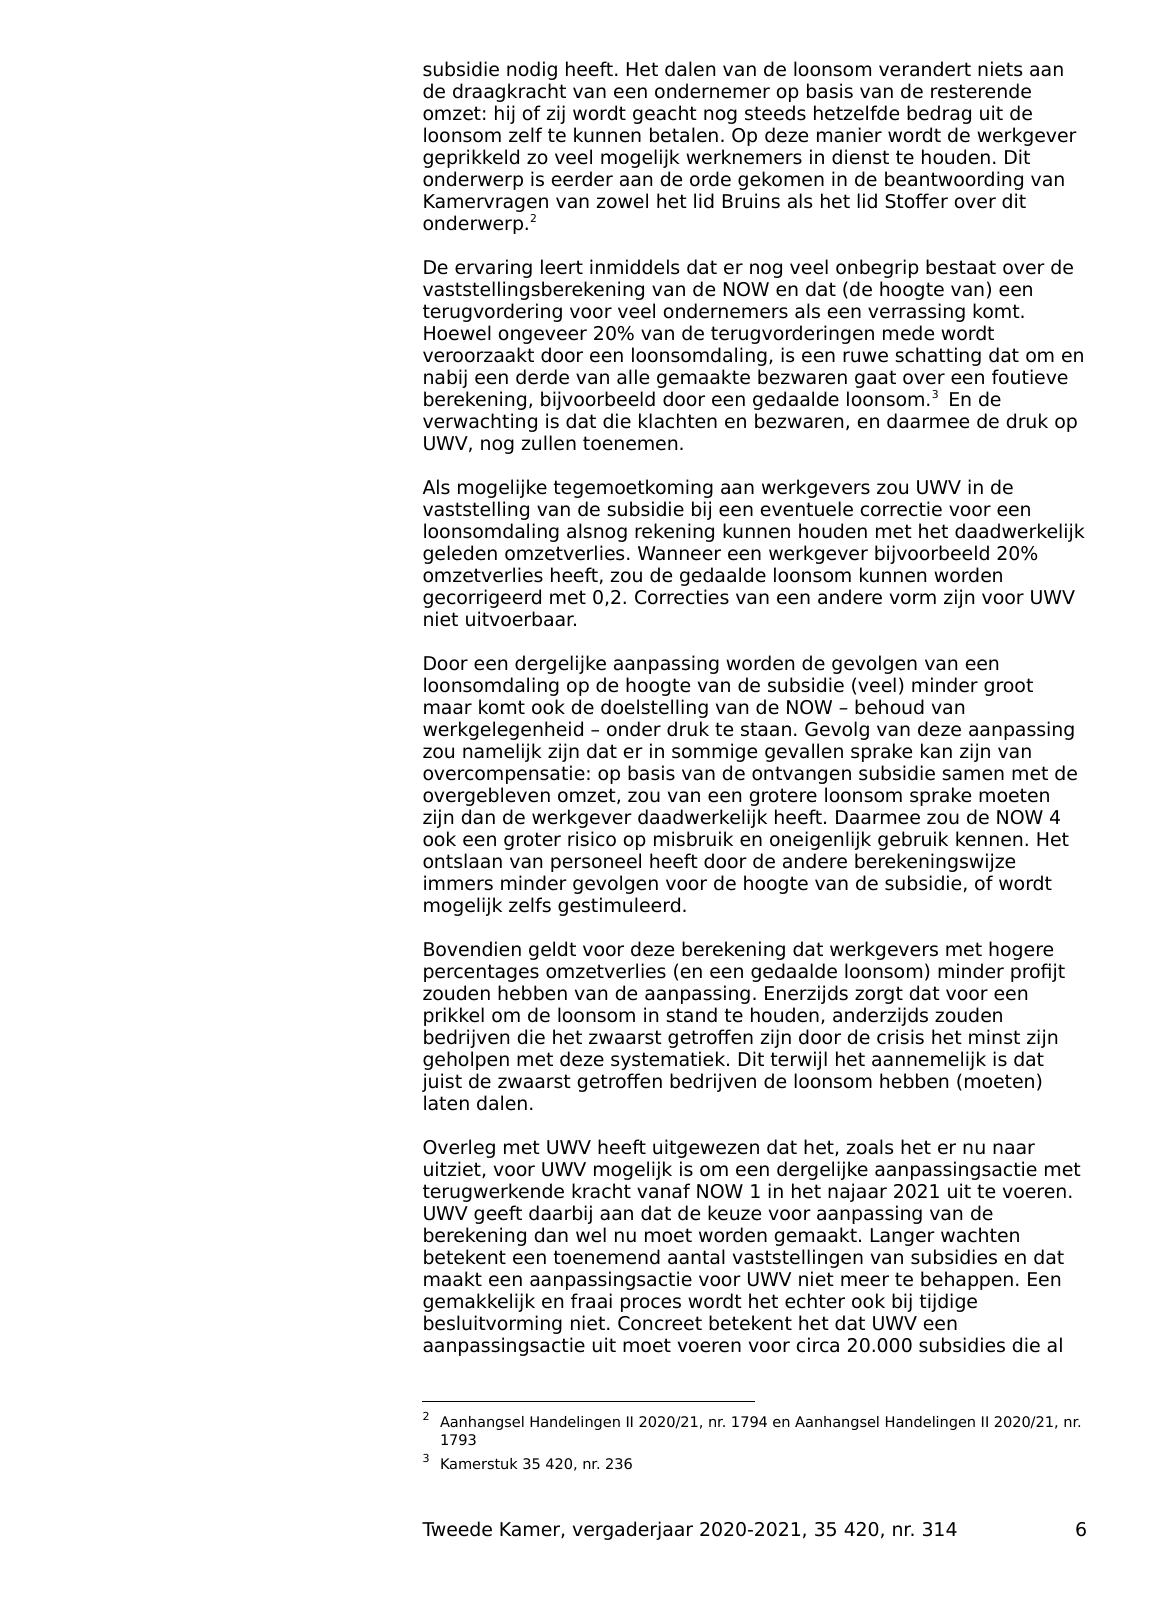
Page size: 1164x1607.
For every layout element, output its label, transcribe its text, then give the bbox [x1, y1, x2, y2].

text Bovendien geldt voor deze berekening dat werkgevers met hogere percentages omzetverlies (en een gedaalde loonsom) minder profijt zouden hebben van de aanpassing. Enerzijds zorgt dat voor een prikkel om de loonsom in stand te houden, anderzijds zouden bedrijven die het zwaarst getroffen zijn door de crisis het minst zijn geholpen met deze systematiek. Dit terwijl het aannemelijk is dat juist de zwaarst getroffen bedrijven de loonsom hebben (moeten) laten dalen. [422, 939, 1087, 1115]
text subsidie nodig heeft. Het dalen van de loonsom verandert niets aan de draagkracht van een ondernemer op basis van de resterende omzet: hij of zij wordt geacht nog steeds hetzelfde bedrag uit de loonsom zelf te kunnen betalen. Op deze manier wordt de werkgever geprikkeld zo veel mogelijk werknemers in dienst te houden. Dit onderwerp is eerder aan de orde gekomen in de beantwoording van Kamervragen van zowel het lid Bruins als het lid Stoffer over dit onderwerp. [422, 59, 1087, 235]
text Overleg met UWV heeft uitgewezen dat het, zoals het er nu naar uitziet, voor UWV mogelijk is om een dergelijke aanpassingsactie met terugwerkende kracht vanaf NOW 1 in het najaar 2021 uit te voeren. UWV geeft daarbij aan dat de keuze voor aanpassing van de berekening dan wel nu moet worden gemaakt. Langer wachten betekent een toenemend aantal vaststellingen van subsidies en dat maakt een aanpassingsactie voor UWV niet meer te behappen. Een gemakkelijk en fraai proces wordt het echter ook bij tijdige besluitvorming niet. Concreet betekent het dat UWV een aanpassingsactie uit moet voeren voor circa 20.000 subsidies die al [422, 1137, 1087, 1357]
text Door een dergelijke aanpassing worden de gevolgen van een loonsomdaling op de hoogte van de subsidie (veel) minder groot maar komt ook de doelstelling van de NOW – behoud van werkgelegenheid – onder druk te staan. Gevolg van deze aanpassing zou namelijk zijn dat er in sommige gevallen sprake kan zijn van overcompensatie: op basis van de ontvangen subsidie samen met de overgebleven omzet, zou van een grotere loonsom sprake moeten zijn dan de werkgever daadwerkelijk heeft. Daarmee zou de NOW 4 ook een groter risico op misbruik en oneigenlijk gebruik kennen. Het ontslaan van personeel heeft door de andere berekeningswijze immers minder gevolgen voor de hoogte van de subsidie, of wordt mogelijk zelfs gestimuleerd. [422, 653, 1087, 917]
text De ervaring leert inmiddels dat er nog veel onbegrip bestaat over de vaststellingsberekening van de NOW en dat (de hoogte van) een terugvordering voor veel ondernemers als een verrassing komt. Hoewel ongeveer 20% van de terugvorderingen mede wordt veroorzaakt door een loonsomdaling, is een ruwe schatting dat om en nabij een derde van alle gemaakte bezwaren gaat over een foutieve berekening, bijvoorbeeld door een gedaalde loonsom. En de verwachting is dat die klachten en bezwaren, en daarmee de druk op UWV, nog zullen toenemen. [422, 257, 1087, 455]
text Aanhangsel Handelingen II 2020/21, nr. 1794 en Aanhangsel Handelingen II 2020/21, nr. 1793 [422, 1410, 1087, 1449]
text Als mogelijke tegemoetkoming aan werkgevers zou UWV in de vaststelling van de subsidie bij een eventuele correctie voor een loonsomdaling alsnog rekening kunnen houden met het daadwerkelijk geleden omzetverlies. Wanneer een werkgever bijvoorbeeld 20% omzetverlies heeft, zou de gedaalde loonsom kunnen worden gecorrigeerd met 0,2. Correcties van een andere vorm zijn voor UWV niet uitvoerbaar. [422, 477, 1087, 631]
text Kamerstuk 35 420, nr. 236 [422, 1452, 1087, 1474]
